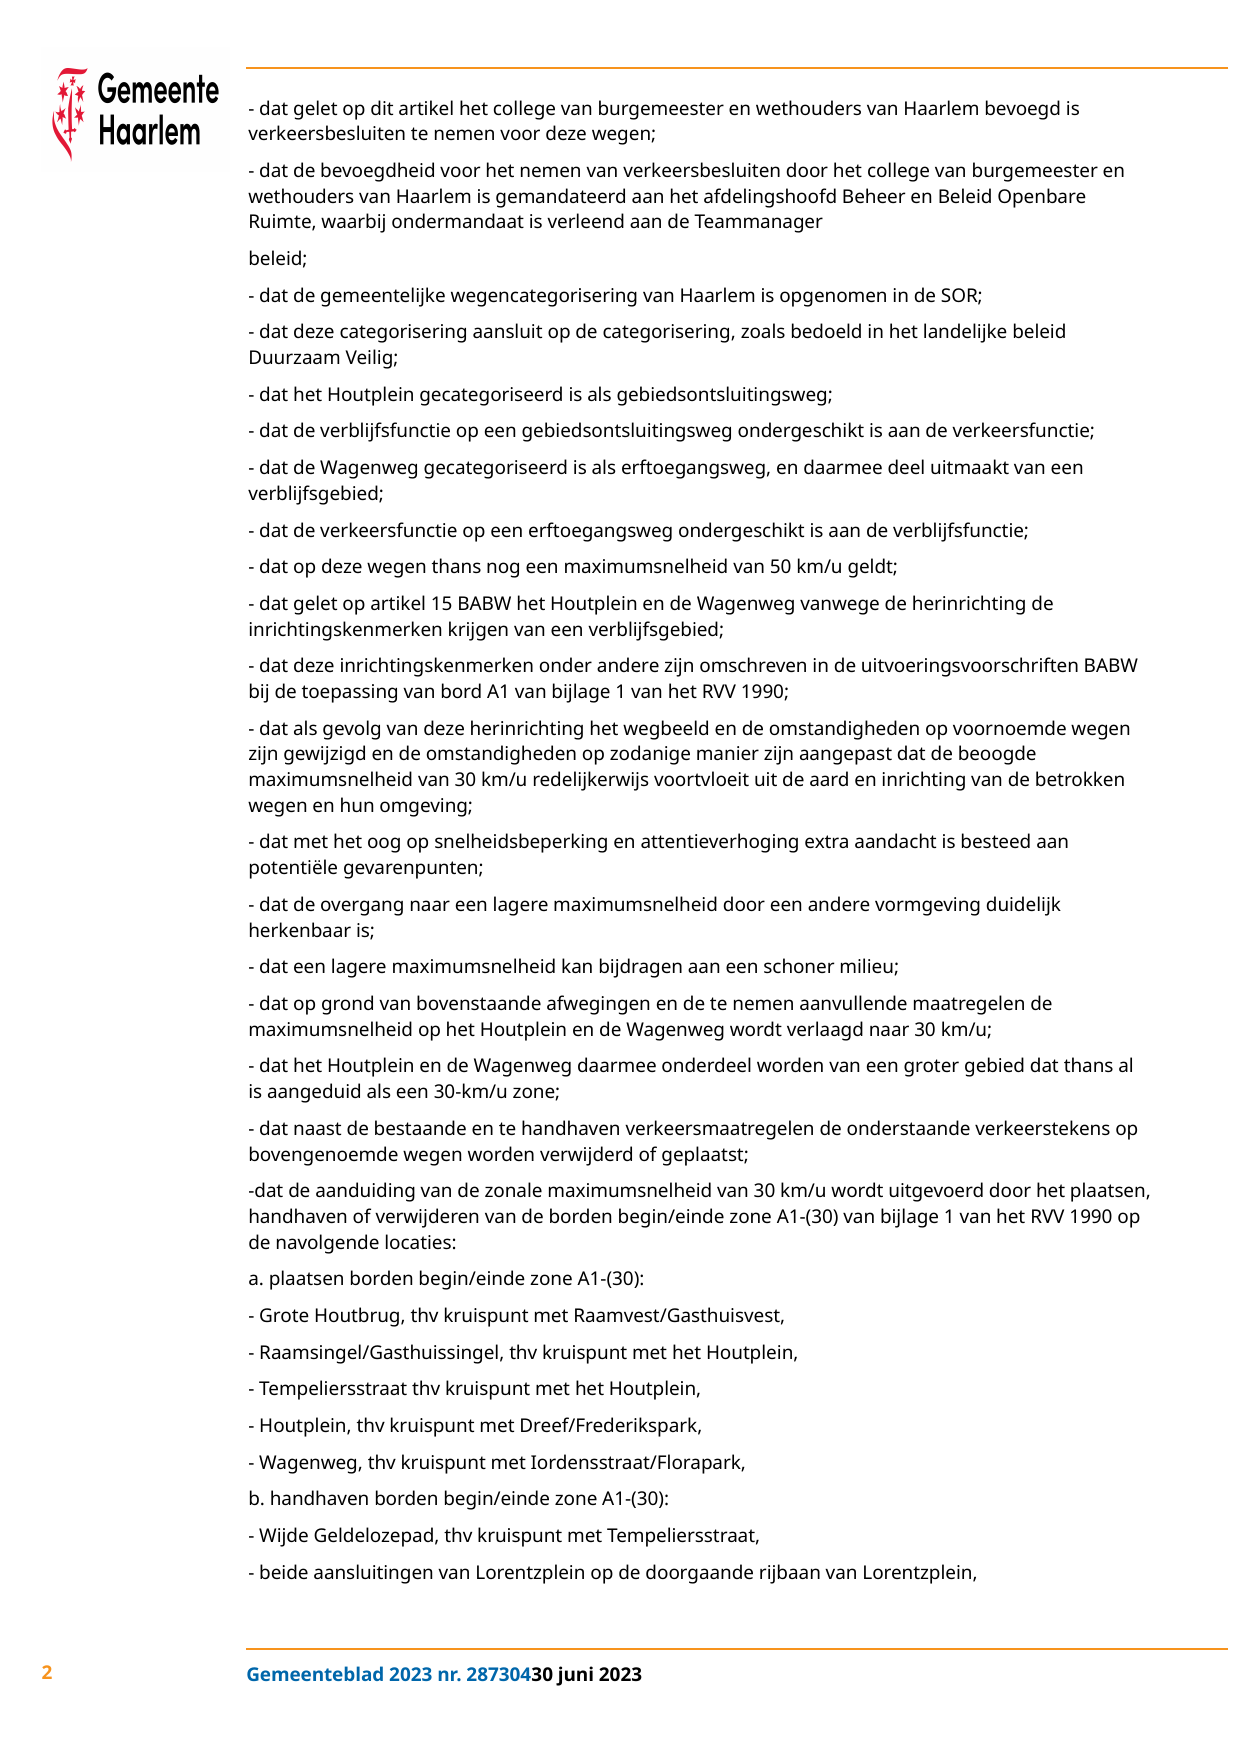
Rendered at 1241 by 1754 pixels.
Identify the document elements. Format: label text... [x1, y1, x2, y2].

picture [41, 47, 231, 172]
text - Houtplein, thv kruispunt met Dreef/Frederikspark, [248, 1412, 1152, 1438]
text - beide aansluitingen van Lorentzplein op de doorgaande rijbaan van Lorentzplein, [248, 1559, 1152, 1584]
text - dat gelet op dit artikel het college van burgemeester en wethouders van Haarlem bevoegd is verkeersbesluiten te nemen voor deze wegen; [248, 95, 1152, 146]
text - dat het Houtplein gecategoriseerd is als gebiedsontsluitingsweg; [248, 381, 1152, 407]
text - dat naast de bestaande en te handhaven verkeersmaatregelen de onderstaande verkeerstekens op bovengenoemde wegen worden verwijderd of geplaatst; [248, 1115, 1152, 1166]
text a. plaatsen borden begin/einde zone A1-(30): [248, 1266, 1152, 1291]
text - dat de verkeersfunctie op een erftoegangsweg ondergeschikt is aan de verblijfsfunctie; [248, 517, 1152, 542]
text - Tempeliersstraat thv kruispunt met het Houtplein, [248, 1376, 1152, 1401]
text - dat deze inrichtingskenmerken onder andere zijn omschreven in de uitvoeringsvoorschriften BABW bij de toepassing van bord A1 van bijlage 1 van het RVV 1990; [248, 652, 1152, 704]
text - dat op grond van bovenstaande afwegingen en de te nemen aanvullende maatregelen de maximumsnelheid op het Houtplein en de Wagenweg wordt verlaagd naar 30 km/u; [248, 990, 1152, 1042]
text b. handhaven borden begin/einde zone A1-(30): [248, 1486, 1152, 1511]
text - Wijde Geldelozepad, thv kruispunt met Tempeliersstraat, [248, 1522, 1152, 1548]
text - Grote Houtbrug, thv kruispunt met Raamvest/Gasthuisvest, [248, 1302, 1152, 1328]
text - Raamsingel/Gasthuissingel, thv kruispunt met het Houtplein, [248, 1339, 1152, 1364]
text - dat op deze wegen thans nog een maximumsnelheid van 50 km/u geldt; [248, 553, 1152, 579]
text - dat de gemeentelijke wegencategorisering van Haarlem is opgenomen in de SOR; [248, 282, 1152, 308]
text - Wagenweg, thv kruispunt met Iordensstraat/Florapark, [248, 1449, 1152, 1474]
text - dat de Wagenweg gecategoriseerd is als erftoegangsweg, en daarmee deel uitmaakt van een verblijfsgebied; [248, 454, 1152, 506]
text - dat het Houtplein en de Wagenweg daarmee onderdeel worden van een groter gebied dat thans al is aangeduid als een 30-km/u zone; [248, 1053, 1152, 1104]
text beleid; [248, 245, 1152, 271]
text - dat de bevoegdheid voor het nemen van verkeersbesluiten door het college van burgemeester en wethouders van Haarlem is gemandateerd aan het afdelingshoofd Beheer en Beleid Openbare Ruimte, waarbij ondermandaat is verleend aan de Teammanager [248, 157, 1152, 234]
text - dat de verblijfsfunctie op een gebiedsontsluitingsweg ondergeschikt is aan de verkeersfunctie; [248, 418, 1152, 443]
text -dat de aanduiding van de zonale maximumsnelheid van 30 km/u wordt uitgevoerd door het plaatsen, handhaven of verwijderen van de borden begin/einde zone A1-(30) van bijlage 1 van het RVV 1990 op de navolgende locaties: [248, 1177, 1152, 1254]
text - dat deze categorisering aansluit op de categorisering, zoals bedoeld in het landelijke beleid Duurzaam Veilig; [248, 319, 1152, 370]
text - dat gelet op artikel 15 BABW het Houtplein en de Wagenweg vanwege de herinrichting de inrichtingskenmerken krijgen van een verblijfsgebied; [248, 590, 1152, 642]
text - dat als gevolg van deze herinrichting het wegbeeld en de omstandigheden op voornoemde wegen zijn gewijzigd en de omstandigheden op zodanige manier zijn aangepast dat de beoogde maximumsnelheid van 30 km/u redelijkerwijs voortvloeit uit de aard en inrichting van de betrokken wegen en hun omgeving; [248, 715, 1152, 818]
text - dat een lagere maximumsnelheid kan bijdragen aan een schoner milieu; [248, 953, 1152, 979]
text - dat de overgang naar een lagere maximumsnelheid door een andere vormgeving duidelijk herkenbaar is; [248, 891, 1152, 943]
text - dat met het oog op snelheidsbeperking en attentieverhoging extra aandacht is besteed aan potentiële gevarenpunten; [248, 829, 1152, 880]
